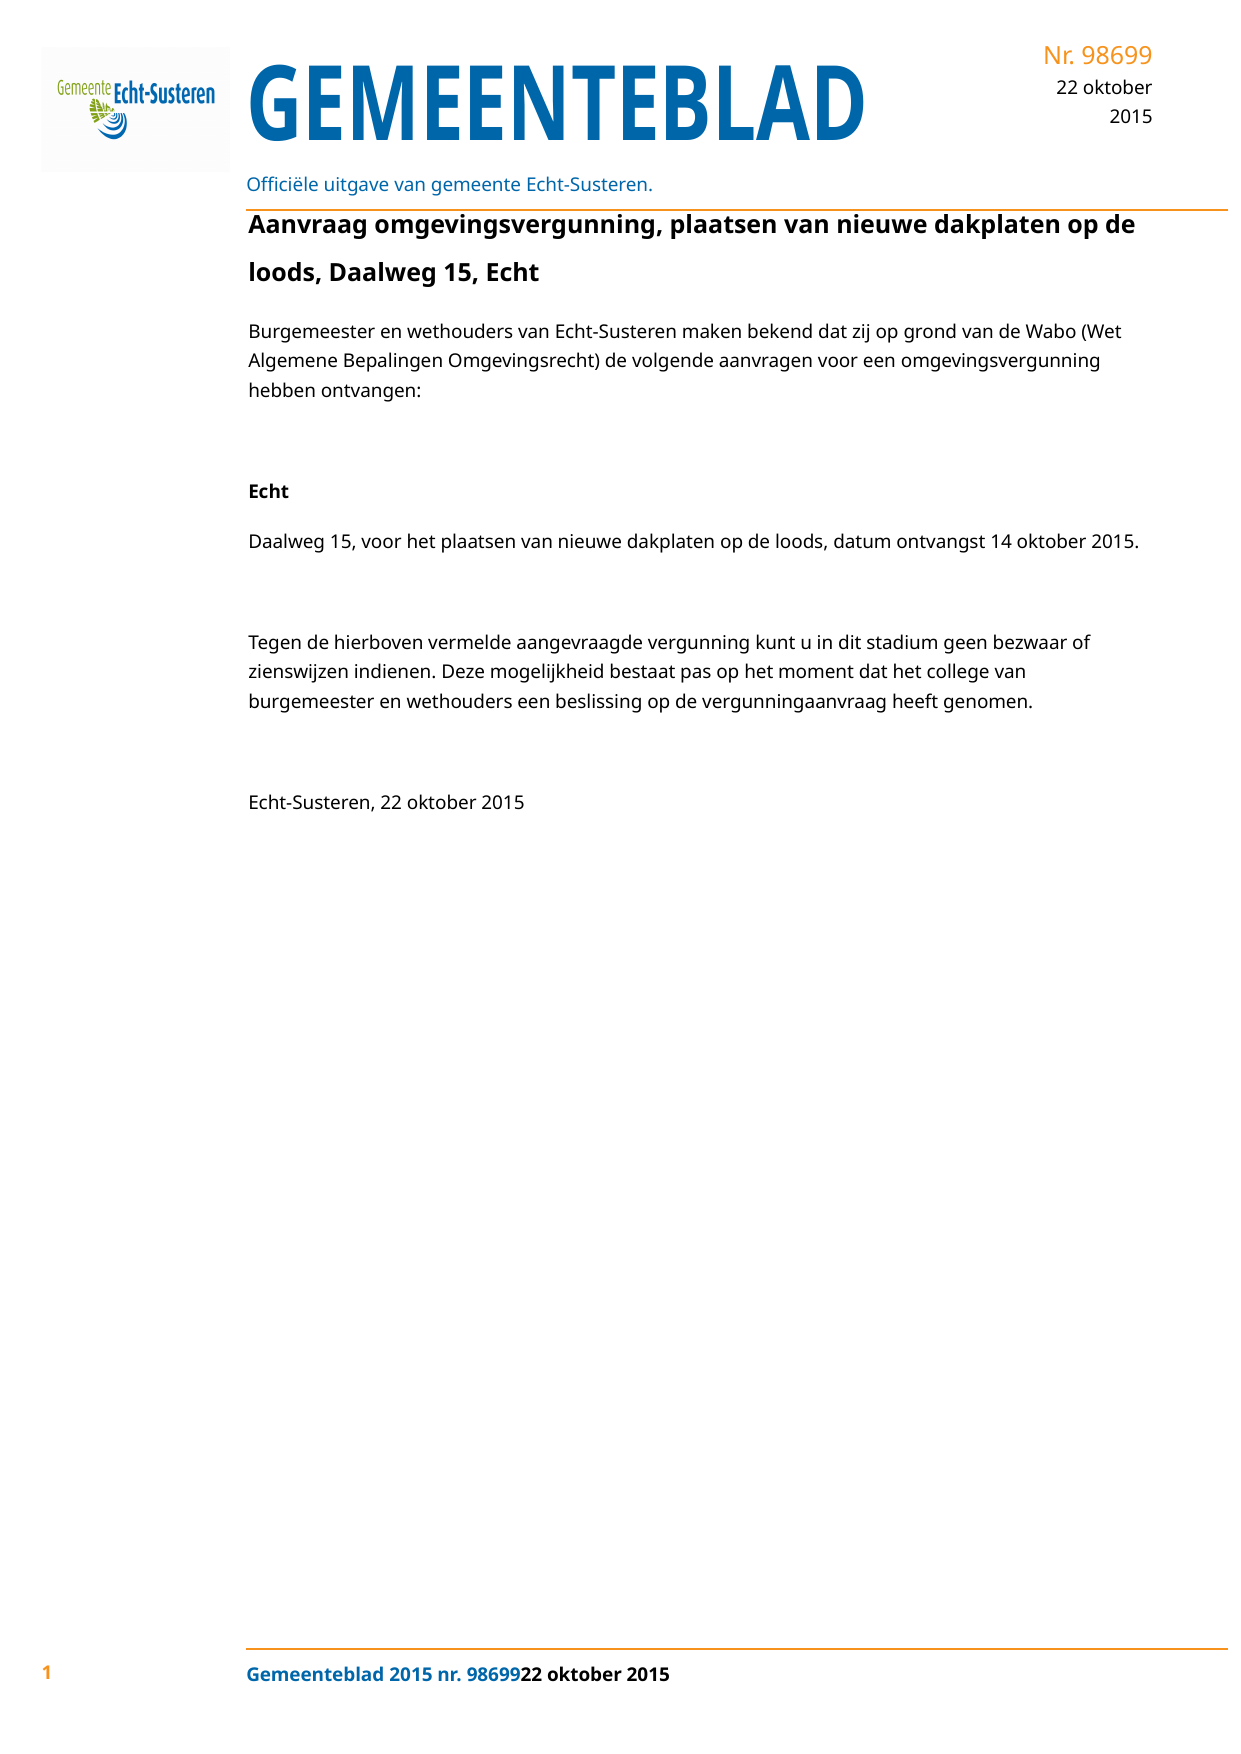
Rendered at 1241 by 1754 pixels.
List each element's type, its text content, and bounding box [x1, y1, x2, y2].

text Aanvraag omgevingsvergunning, plaatsen van nieuwe dakplaten op de loods, Daalweg 15, Echt [248, 211, 1152, 288]
picture [41, 47, 231, 172]
text Daalweg 15, voor het plaatsen van nieuwe dakplaten op de loods, datum ontvangst 14 oktober 2015. [248, 528, 1152, 554]
text Tegen de hierboven vermelde aangevraagde vergunning kunt u in dit stadium geen bezwaar of zienswijzen indienen. Deze mogelijkheid bestaat pas op het moment dat het college van burgemeester en wethouders een beslissing op de vergunningaanvraag heeft genomen. [248, 629, 1152, 714]
text Echt-Susteren, 22 oktober 2015 [248, 789, 1152, 815]
text Echt [248, 478, 1152, 504]
text Burgemeester en wethouders van Echt-Susteren maken bekend dat zij op grond van de Wabo (Wet Algemene Bepalingen Omgevingsrecht) de volgende aanvragen voor een omgevingsvergunning hebben ontvangen: [248, 318, 1152, 403]
